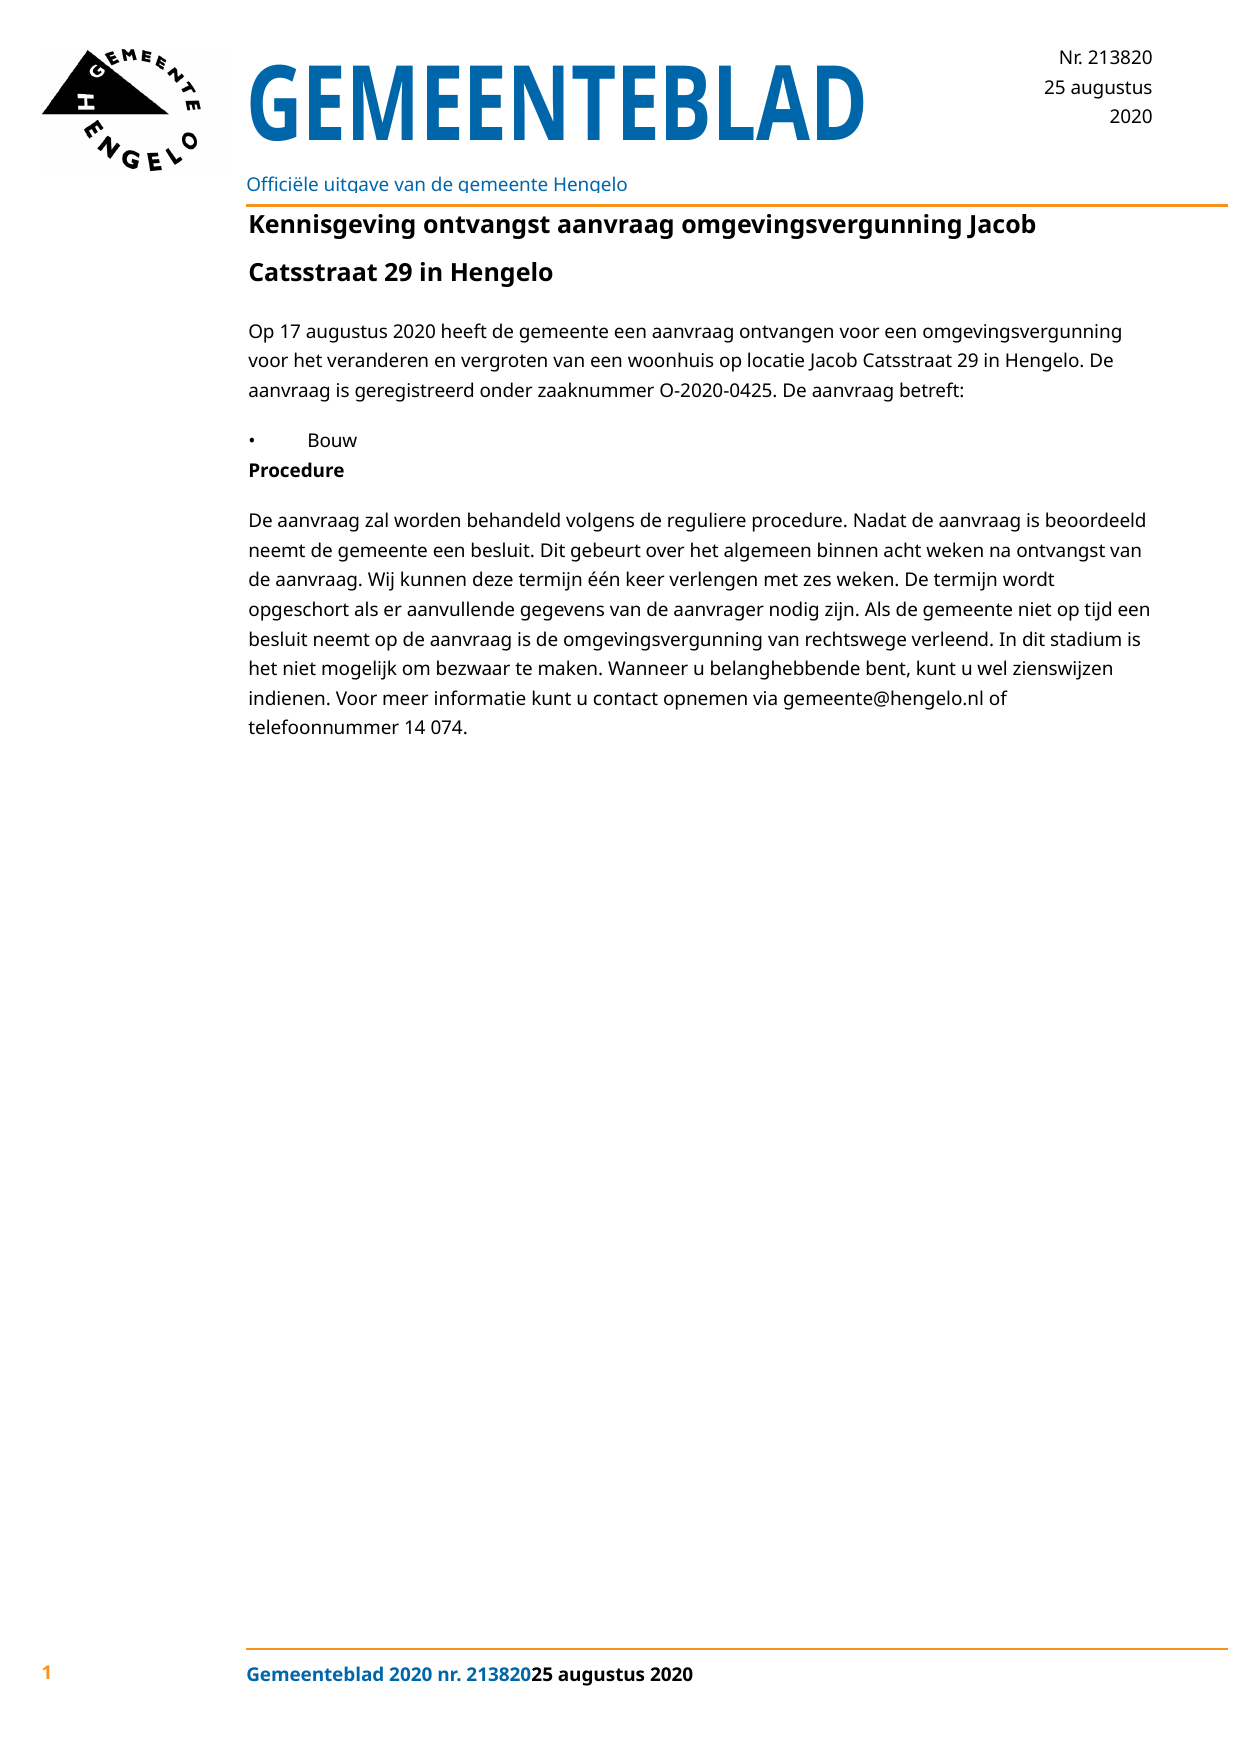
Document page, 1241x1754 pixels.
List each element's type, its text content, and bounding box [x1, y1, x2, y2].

picture [41, 47, 231, 172]
text Procedure [248, 457, 1152, 483]
text Op 17 augustus 2020 heeft de gemeente een aanvraag ontvangen voor een omgevingsvergunning voor het veranderen en vergroten van een woonhuis op locatie Jacob Catsstraat 29 in Hengelo. De aanvraag is geregistreerd onder zaaknummer O-2020-0425. De aanvraag betreft: [248, 318, 1152, 403]
list Bouw [248, 427, 1152, 453]
text De aanvraag zal worden behandeld volgens de reguliere procedure. Nadat de aanvraag is beoordeeld neemt de gemeente een besluit. Dit gebeurt over het algemeen binnen acht weken na ontvangst van de aanvraag. Wij kunnen deze termijn één keer verlengen met zes weken. De termijn wordt opgeschort als er aanvullende gegevens van de aanvrager nodig zijn. Als de gemeente niet op tijd een besluit neemt op de aanvraag is de omgevingsvergunning van rechtswege verleend. In dit stadium is het niet mogelijk om bezwaar te maken. Wanneer u belanghebbende bent, kunt u wel zienswijzen indienen. Voor meer informatie kunt u contact opnemen via gemeente@hengelo.nl of telefoonnummer 14 074. [248, 507, 1152, 740]
text Kennisgeving ontvangst aanvraag omgevingsvergunning Jacob Catsstraat 29 in Hengelo [248, 207, 1152, 288]
